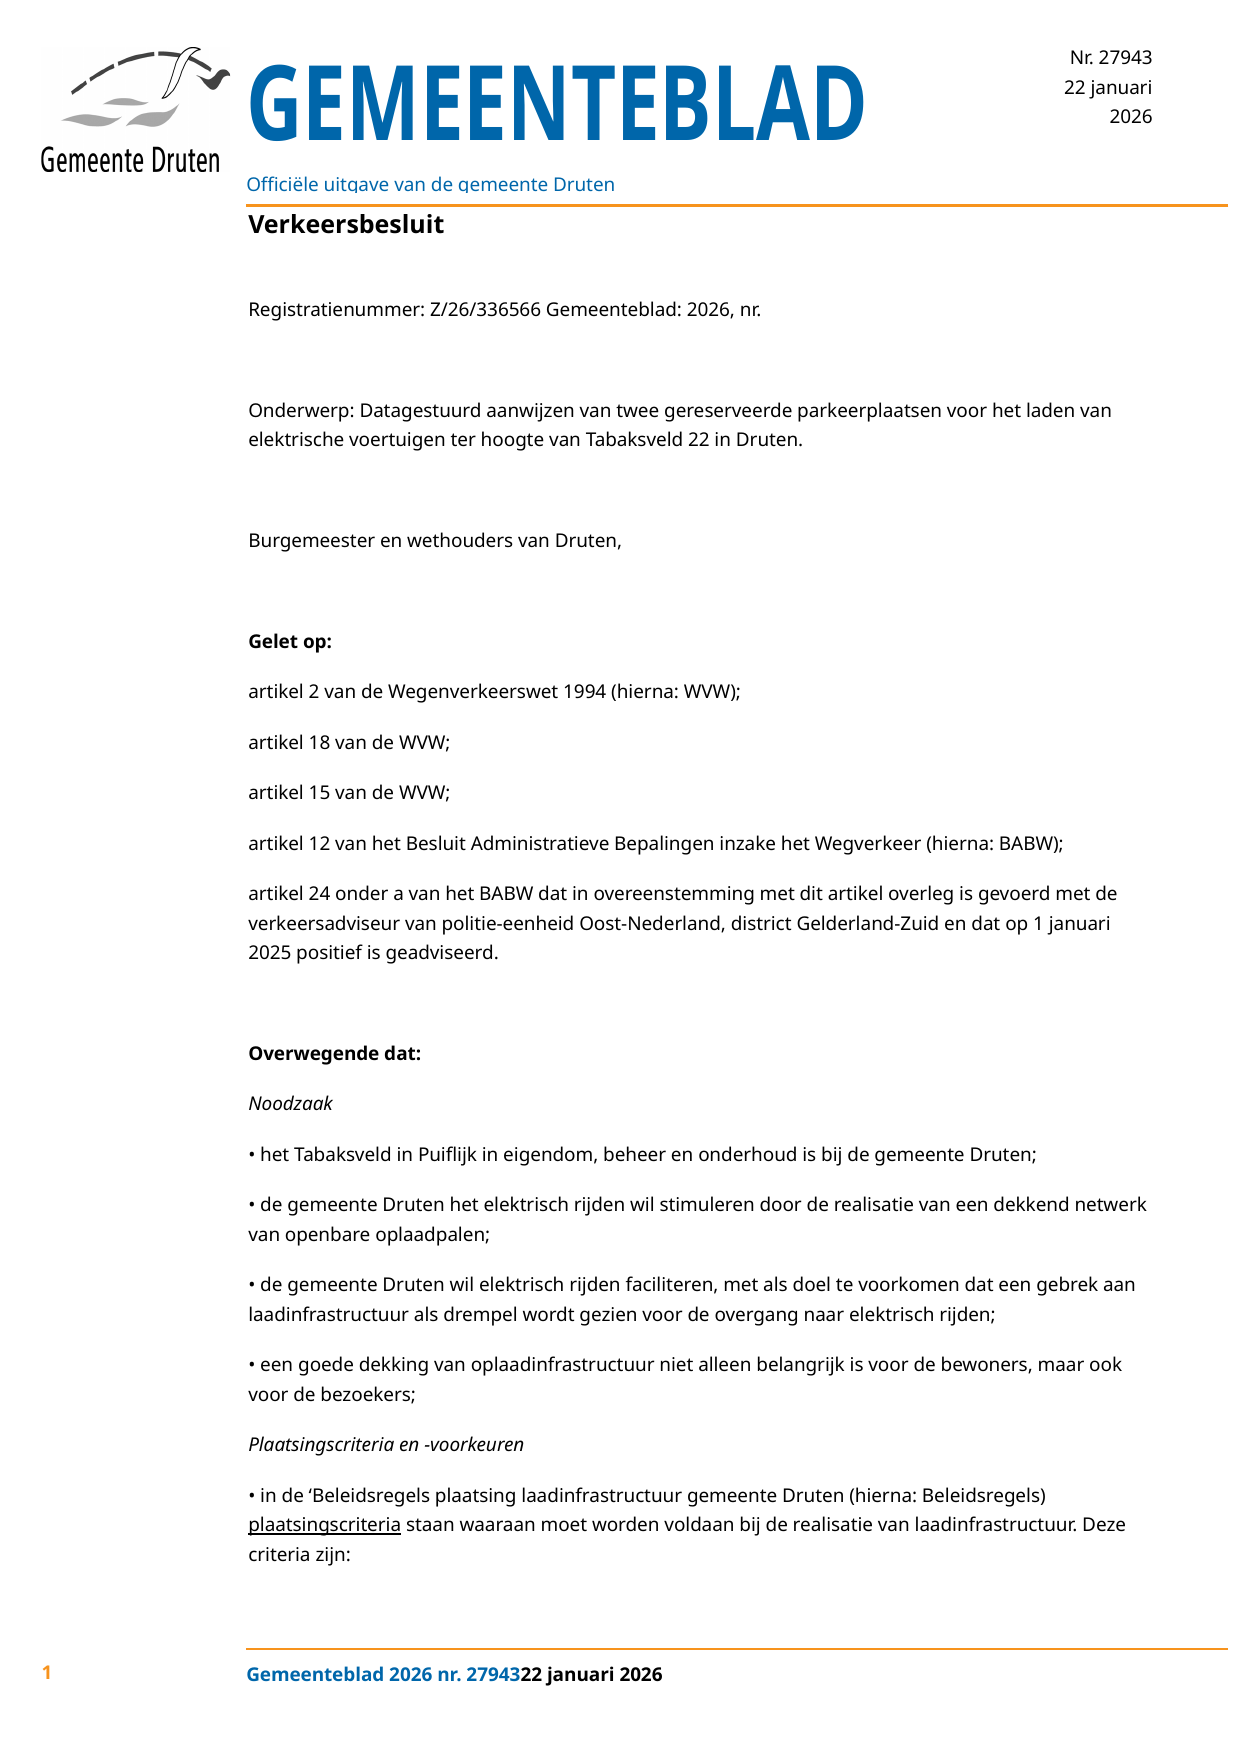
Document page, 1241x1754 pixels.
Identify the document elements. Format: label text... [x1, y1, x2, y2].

text artikel 15 van de WVW; [248, 779, 1152, 805]
text artikel 18 van de WVW; [248, 729, 1152, 755]
text Registratienummer: Z/26/336566 Gemeenteblad: 2026, nr. [248, 296, 1152, 322]
text • een goede dekking van oplaadinfrastructuur niet alleen belangrijk is voor de bewoners, maar ook voor de bezoekers; [248, 1351, 1152, 1407]
text • het Tabaksveld in Puiflijk in eigendom, beheer en onderhoud is bij de gemeente Druten; [248, 1141, 1152, 1167]
text • de gemeente Druten het elektrisch rijden wil stimuleren door de realisatie van een dekkend netwerk van openbare oplaadpalen; [248, 1191, 1152, 1247]
text artikel 24 onder a van het BABW dat in overeenstemming met dit artikel overleg is gevoerd met de verkeersadviseur van politie-eenheid Oost-Nederland, district Gelderland-Zuid en dat op 1 januari 2025 positief is geadviseerd. [248, 880, 1152, 965]
text artikel 12 van het Besluit Administratieve Bepalingen inzake het Wegverkeer (hierna: BABW); [248, 830, 1152, 856]
text Plaatsingscriteria en -voorkeuren [248, 1431, 1152, 1457]
text Onderwerp: Datagestuurd aanwijzen van twee gereserveerde parkeerplaatsen voor het laden van elektrische voertuigen ter hoogte van Tabaksveld 22 in Druten. [248, 397, 1152, 452]
text • de gemeente Druten wil elektrisch rijden faciliteren, met als doel te voorkomen dat een gebrek aan laadinfrastructuur als drempel wordt gezien voor de overgang naar elektrisch rijden; [248, 1271, 1152, 1327]
text Burgemeester en wethouders van Druten, [248, 527, 1152, 553]
text Overwegende dat: [248, 1040, 1152, 1066]
text • in de ‘Beleidsregels plaatsing laadinfrastructuur gemeente Druten (hierna: Beleidsregels) plaatsingscriteria staan waaraan moet worden voldaan bij de realisatie van laadinfrastructuur. Deze criteria zijn: [248, 1482, 1152, 1567]
text Gelet op: [248, 628, 1152, 654]
text artikel 2 van de Wegenverkeerswet 1994 (hierna: WVW); [248, 678, 1152, 704]
text Noodzaak [248, 1091, 1152, 1116]
picture [41, 47, 231, 172]
text Verkeersbesluit [248, 207, 1152, 241]
